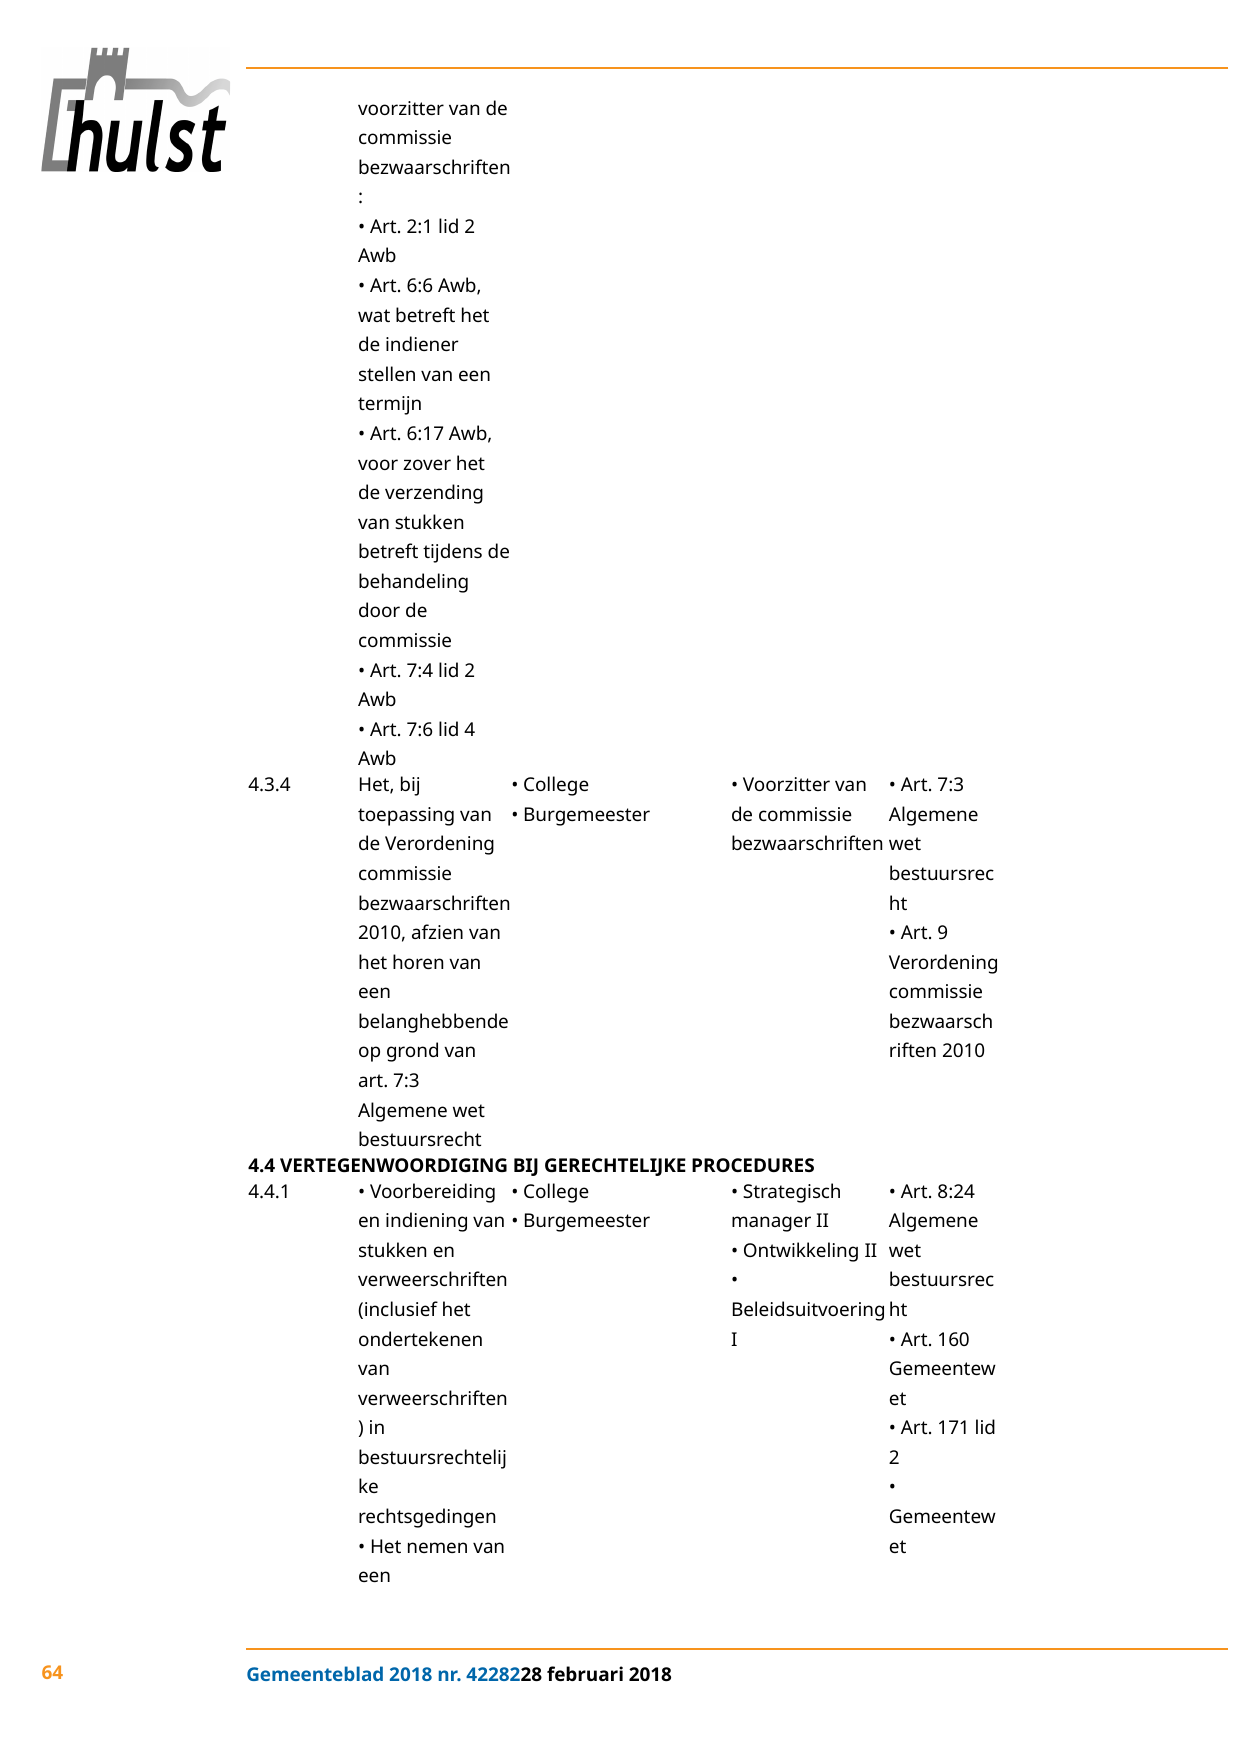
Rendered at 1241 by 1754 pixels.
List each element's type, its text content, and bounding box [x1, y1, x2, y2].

table_cell voorzitter van de commissie bezwaarschriften: • Art. 2:1 lid 2 Awb • Art. 6:6 Awb, wat betreft het de indiener stellen van een termijn • Art. 6:17 Awb, voor zover het de verzending van stukken betreft tijdens de behandeling door de commissie • Art. 7:4 lid 2 Awb • Art. 7:6 lid 4 Awb [358, 95, 511, 771]
table_cell • Voorzitter van de commissie bezwaarschriften [731, 771, 889, 1152]
table_cell 4.3.4 [248, 771, 358, 1152]
table_cell 4.4 VERTEGENWOORDIGING BIJ GERECHTELIJKE PROCEDURES [248, 1152, 1152, 1178]
table_cell Het, bij toepassing van de Verordening commissie bezwaarschriften 2010, afzien van het horen van een belanghebbende op grond van art. 7:3 Algemene wet bestuursrecht [358, 771, 511, 1152]
table_cell 4.4.1 [248, 1178, 358, 1588]
table_cell [999, 1178, 1152, 1588]
table_cell [889, 95, 998, 771]
table_cell • College • Burgemeester [511, 771, 731, 1152]
table_cell [248, 95, 358, 771]
table_cell • Voorbereiding en indiening van stukken en verweerschriften (inclusief het ondertekenen van verweerschriften) in bestuursrechtelijke rechtsgedingen • Het nemen van een [358, 1178, 511, 1588]
picture [41, 47, 231, 172]
table_cell • Strategisch manager II • Ontwikkeling II • Beleidsuitvoering I [731, 1178, 889, 1588]
table_cell [511, 95, 731, 771]
table_cell • Art. 8:24 Algemene wet bestuursrecht • Art. 160 Gemeentewet • Art. 171 lid 2 • Gemeentewet [889, 1178, 998, 1588]
table_cell [731, 95, 889, 771]
table_cell [999, 771, 1152, 1152]
table_cell • College • Burgemeester [511, 1178, 731, 1588]
table_cell [999, 95, 1152, 771]
table_cell • Art. 7:3 Algemene wet bestuursrecht • Art. 9 Verordening commissie bezwaarschriften 2010 [889, 771, 998, 1152]
